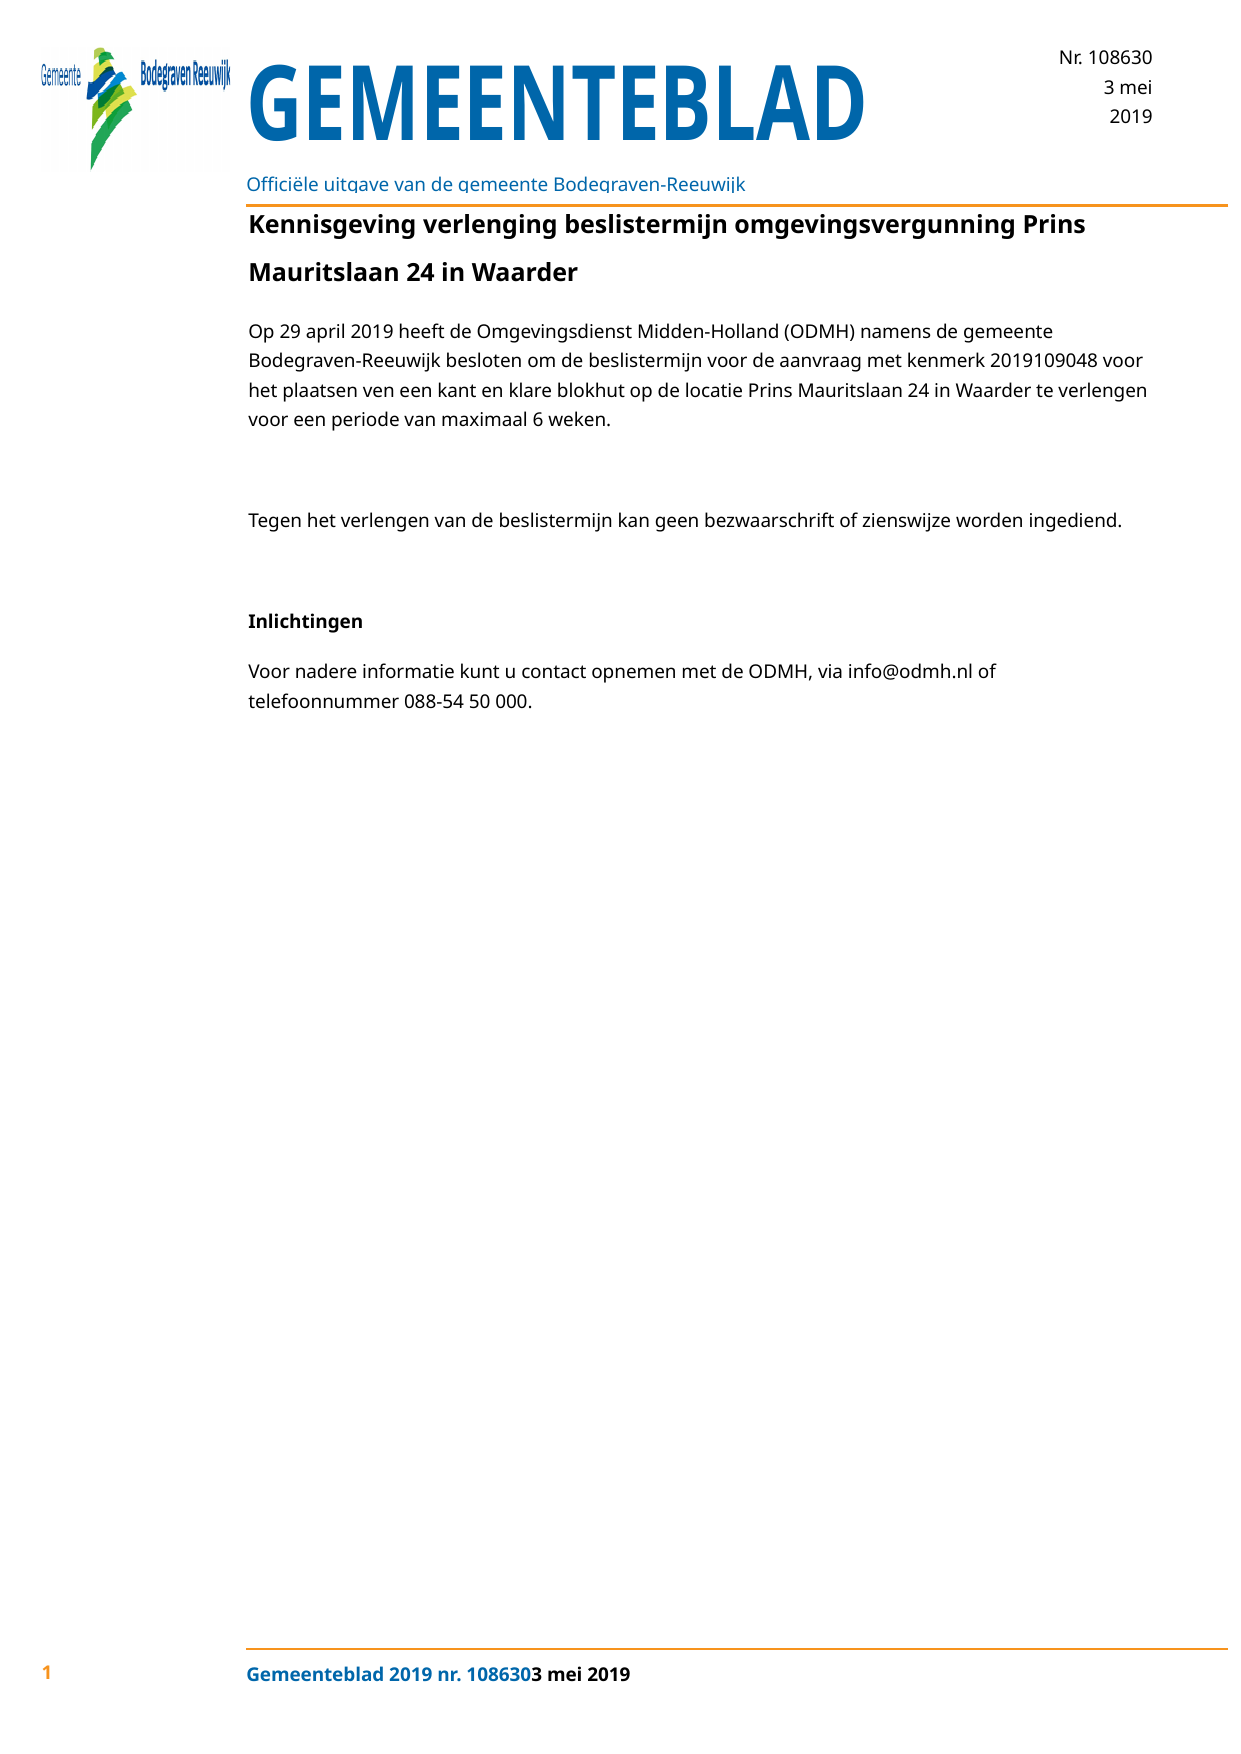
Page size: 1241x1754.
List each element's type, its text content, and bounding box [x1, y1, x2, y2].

text Kennisgeving verlenging beslistermijn omgevingsvergunning Prins Mauritslaan 24 in Waarder [248, 207, 1152, 288]
text Op 29 april 2019 heeft de Omgevingsdienst Midden-Holland (ODMH) namens de gemeente Bodegraven-Reeuwijk besloten om de beslistermijn voor de aanvraag met kenmerk 2019109048 voor het plaatsen ven een kant en klare blokhut op de locatie Prins Mauritslaan 24 in Waarder te verlengen voor een periode van maximaal 6 weken. [248, 318, 1152, 432]
text Voor nadere informatie kunt u contact opnemen met de ODMH, via info@odmh.nl of telefoonnummer 088-54 50 000. [248, 659, 1152, 714]
text Tegen het verlengen van de beslistermijn kan geen bezwaarschrift of zienswijze worden ingediend. [248, 507, 1152, 533]
picture [41, 47, 231, 172]
text Inlichtingen [248, 608, 1152, 634]
